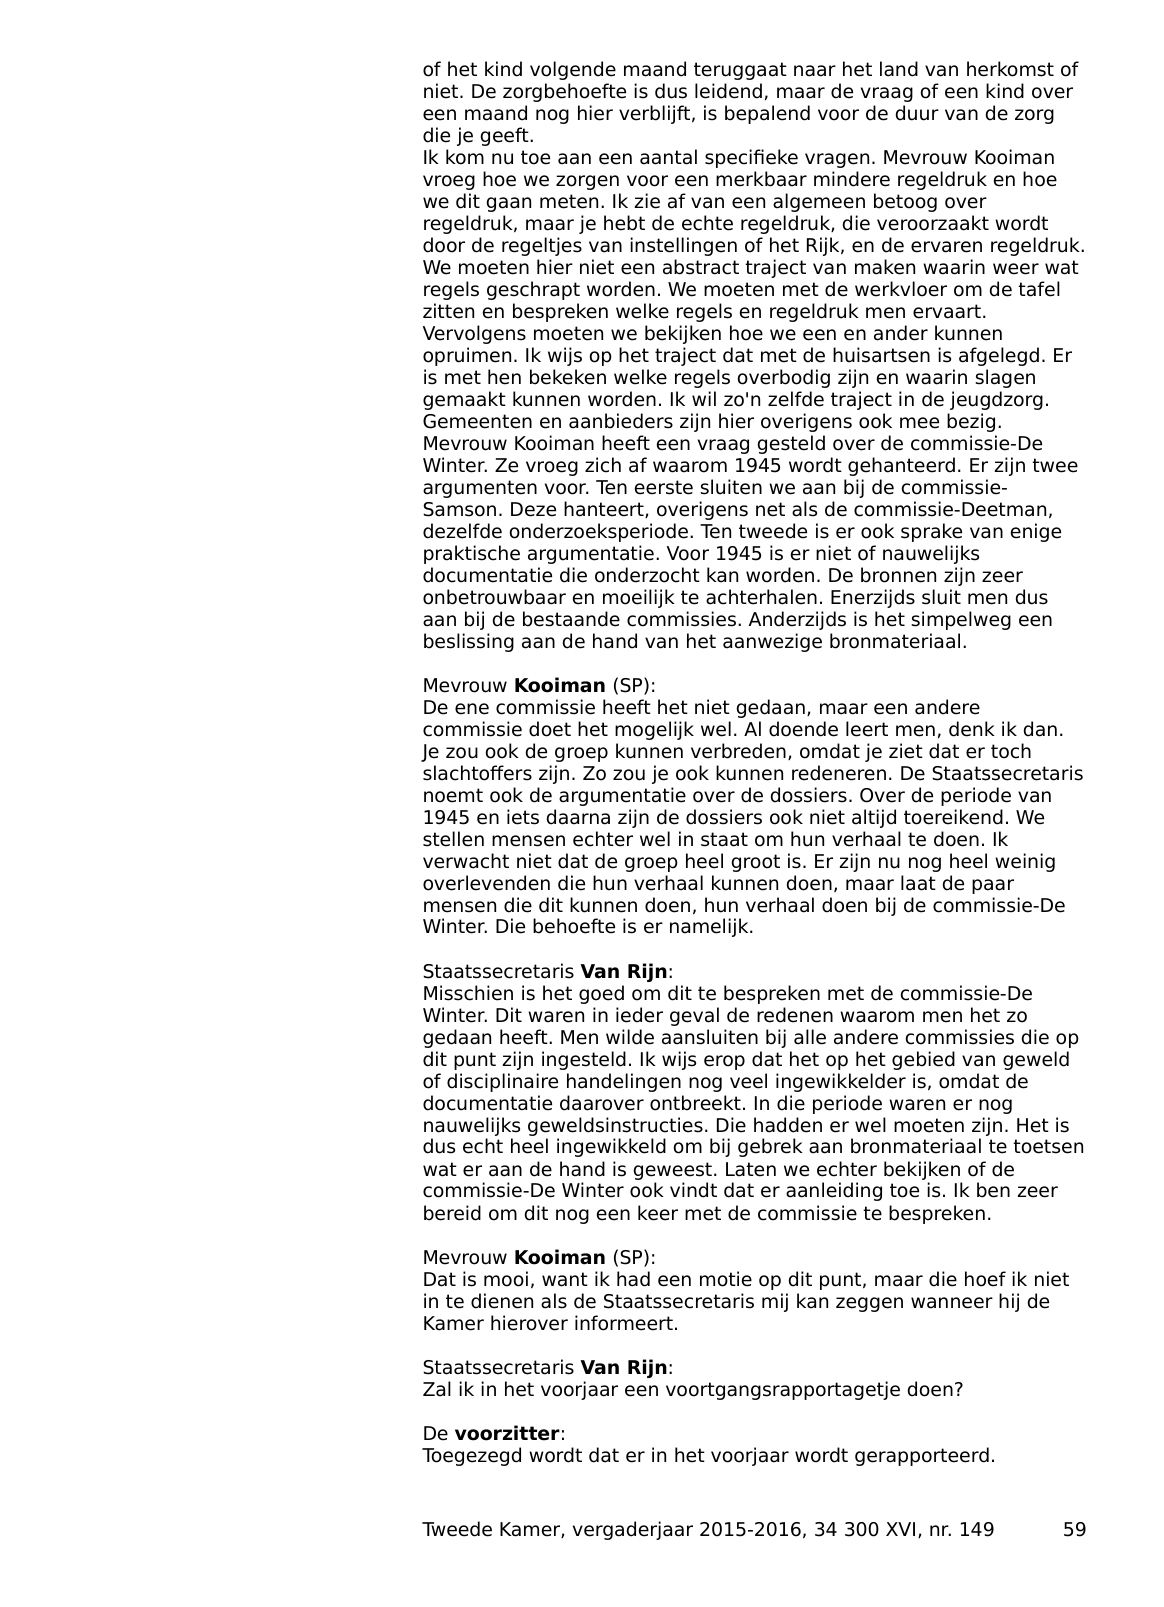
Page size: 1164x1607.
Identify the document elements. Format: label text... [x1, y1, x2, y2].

text Staatssecretaris Van Rijn: [422, 1357, 1087, 1379]
text of het kind volgende maand teruggaat naar het land van herkomst of niet. De zorgbehoefte is dus leidend, maar de vraag of een kind over een maand nog hier verblijft, is bepalend voor de duur van de zorg die je geeft. [422, 59, 1087, 147]
text Mevrouw Kooiman (SP): [422, 1247, 1087, 1268]
text De voorzitter: [422, 1423, 1087, 1445]
text Mevrouw Kooiman (SP): [422, 675, 1087, 697]
text Mevrouw Kooiman heeft een vraag gesteld over de commissie-De Winter. Ze vroeg zich af waarom 1945 wordt gehanteerd. Er zijn twee argumenten voor. Ten eerste sluiten we aan bij de commissie-Samson. Deze hanteert, overigens net als de commissie-Deetman, dezelfde onderzoeksperiode. Ten tweede is er ook sprake van enige praktische argumentatie. Voor 1945 is er niet of nauwelijks documentatie die onderzocht kan worden. De bronnen zijn zeer onbetrouwbaar en moeilijk te achterhalen. Enerzijds sluit men dus aan bij de bestaande commissies. Anderzijds is het simpelweg een beslissing aan de hand van het aanwezige bronmateriaal. [422, 433, 1087, 652]
text Ik kom nu toe aan een aantal specifieke vragen. Mevrouw Kooiman vroeg hoe we zorgen voor een merkbaar mindere regeldruk en hoe we dit gaan meten. Ik zie af van een algemeen betoog over regeldruk, maar je hebt de echte regeldruk, die veroorzaakt wordt door de regeltjes van instellingen of het Rijk, en de ervaren regeldruk. We moeten hier niet een abstract traject van maken waarin weer wat regels geschrapt worden. We moeten met de werkvloer om de tafel zitten en bespreken welke regels en regeldruk men ervaart. Vervolgens moeten we bekijken hoe we een en ander kunnen opruimen. Ik wijs op het traject dat met de huisartsen is afgelegd. Er is met hen bekeken welke regels overbodig zijn en waarin slagen gemaakt kunnen worden. Ik wil zo'n zelfde traject in de jeugdzorg. Gemeenten en aanbieders zijn hier overigens ook mee bezig. [422, 147, 1087, 433]
text Toegezegd wordt dat er in het voorjaar wordt gerapporteerd. [422, 1445, 1087, 1467]
text De ene commissie heeft het niet gedaan, maar een andere commissie doet het mogelijk wel. Al doende leert men, denk ik dan. Je zou ook de groep kunnen verbreden, omdat je ziet dat er toch slachtoffers zijn. Zo zou je ook kunnen redeneren. De Staatssecretaris noemt ook de argumentatie over de dossiers. Over de periode van 1945 en iets daarna zijn de dossiers ook niet altijd toereikend. We stellen mensen echter wel in staat om hun verhaal te doen. Ik verwacht niet dat de groep heel groot is. Er zijn nu nog heel weinig overlevenden die hun verhaal kunnen doen, maar laat de paar mensen die dit kunnen doen, hun verhaal doen bij de commissie-De Winter. Die behoefte is er namelijk. [422, 697, 1087, 938]
text Staatssecretaris Van Rijn: [422, 961, 1087, 983]
text Dat is mooi, want ik had een motie op dit punt, maar die hoef ik niet in te dienen als de Staatssecretaris mij kan zeggen wanneer hij de Kamer hierover informeert. [422, 1268, 1087, 1334]
text Misschien is het goed om dit te bespreken met de commissie-De Winter. Dit waren in ieder geval de redenen waarom men het zo gedaan heeft. Men wilde aansluiten bij alle andere commissies die op dit punt zijn ingesteld. Ik wijs erop dat het op het gebied van geweld of disciplinaire handelingen nog veel ingewikkelder is, omdat de documentatie daarover ontbreekt. In die periode waren er nog nauwelijks geweldsinstructies. Die hadden er wel moeten zijn. Het is dus echt heel ingewikkeld om bij gebrek aan bronmateriaal te toetsen wat er aan de hand is geweest. Laten we echter bekijken of de commissie-De Winter ook vindt dat er aanleiding toe is. Ik ben zeer bereid om dit nog een keer met de commissie te bespreken. [422, 983, 1087, 1224]
text Zal ik in het voorjaar een voortgangsrapportagetje doen? [422, 1379, 1087, 1401]
